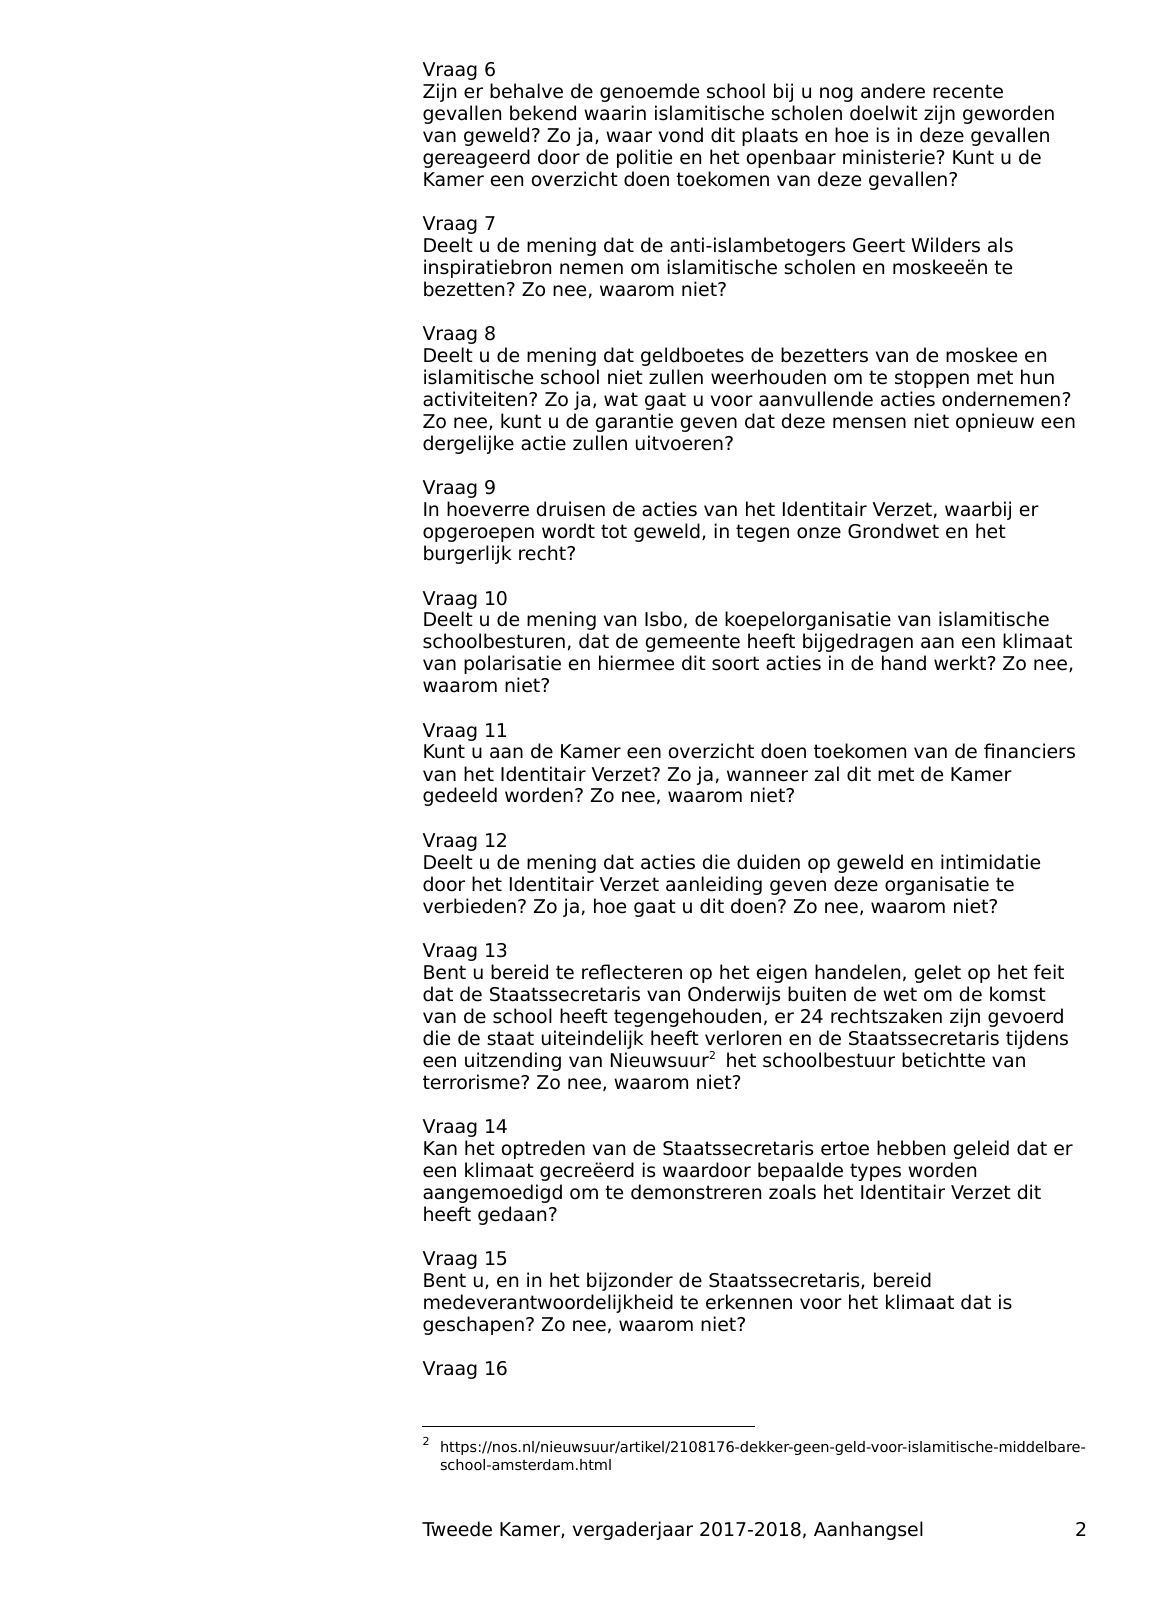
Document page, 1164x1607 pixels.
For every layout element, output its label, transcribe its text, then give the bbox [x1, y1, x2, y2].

text Bent u, en in het bijzonder de Staatssecretaris, bereid medeverantwoordelijkheid te erkennen voor het klimaat dat is geschapen? Zo nee, waarom niet? [422, 1270, 1087, 1336]
text In hoeverre druisen de acties van het Identitair Verzet, waarbij er opgeroepen wordt tot geweld, in tegen onze Grondwet en het burgerlijk recht? [422, 499, 1087, 565]
text Vraag 14 [422, 1116, 1087, 1138]
text Zijn er behalve de genoemde school bij u nog andere recente gevallen bekend waarin islamitische scholen doelwit zijn geworden van geweld? Zo ja, waar vond dit plaats en hoe is in deze gevallen gereageerd door de politie en het openbaar ministerie? Kunt u de Kamer een overzicht doen toekomen van deze gevallen? [422, 81, 1087, 191]
text Bent u bereid te reflecteren op het eigen handelen, gelet op het feit dat de Staatssecretaris van Onderwijs buiten de wet om de komst van de school heeft tegengehouden, er 24 rechtszaken zijn gevoerd die de staat uiteindelijk heeft verloren en de Staatssecretaris tijdens een uitzending van Nieuwsuur het schoolbestuur betichtte van terrorisme? Zo nee, waarom niet? [422, 962, 1087, 1093]
text Deelt u de mening van Isbo, de koepelorganisatie van islamitische schoolbesturen, dat de gemeente heeft bijgedragen aan een klimaat van polarisatie en hiermee dit soort acties in de hand werkt? Zo nee, waarom niet? [422, 609, 1087, 697]
text Deelt u de mening dat de anti-islambetogers Geert Wilders als inspiratiebron nemen om islamitische scholen en moskeeën te bezetten? Zo nee, waarom niet? [422, 235, 1087, 301]
text Vraag 16 [422, 1358, 1087, 1380]
text Vraag 13 [422, 940, 1087, 962]
text Kunt u aan de Kamer een overzicht doen toekomen van de financiers van het Identitair Verzet? Zo ja, wanneer zal dit met de Kamer gedeeld worden? Zo nee, waarom niet? [422, 741, 1087, 807]
text Vraag 10 [422, 587, 1087, 609]
text Vraag 7 [422, 213, 1087, 235]
text Vraag 6 [422, 59, 1087, 81]
text Vraag 11 [422, 719, 1087, 741]
text Vraag 9 [422, 477, 1087, 499]
text Kan het optreden van de Staatssecretaris ertoe hebben geleid dat er een klimaat gecreëerd is waardoor bepaalde types worden aangemoedigd om te demonstreren zoals het Identitair Verzet dit heeft gedaan? [422, 1138, 1087, 1226]
text Vraag 15 [422, 1248, 1087, 1270]
text Deelt u de mening dat acties die duiden op geweld en intimidatie door het Identitair Verzet aanleiding geven deze organisatie te verbieden? Zo ja, hoe gaat u dit doen? Zo nee, waarom niet? [422, 852, 1087, 917]
text Vraag 12 [422, 829, 1087, 852]
text Deelt u de mening dat geldboetes de bezetters van de moskee en islamitische school niet zullen weerhouden om te stoppen met hun activiteiten? Zo ja, wat gaat u voor aanvullende acties ondernemen? Zo nee, kunt u de garantie geven dat deze mensen niet opnieuw een dergelijke actie zullen uitvoeren? [422, 345, 1087, 455]
text https://nos.nl/nieuwsuur/artikel/2108176-dekker-geen-geld-voor-islamitische-middelbare-school-amsterdam.html [422, 1435, 1087, 1474]
text Vraag 8 [422, 323, 1087, 345]
